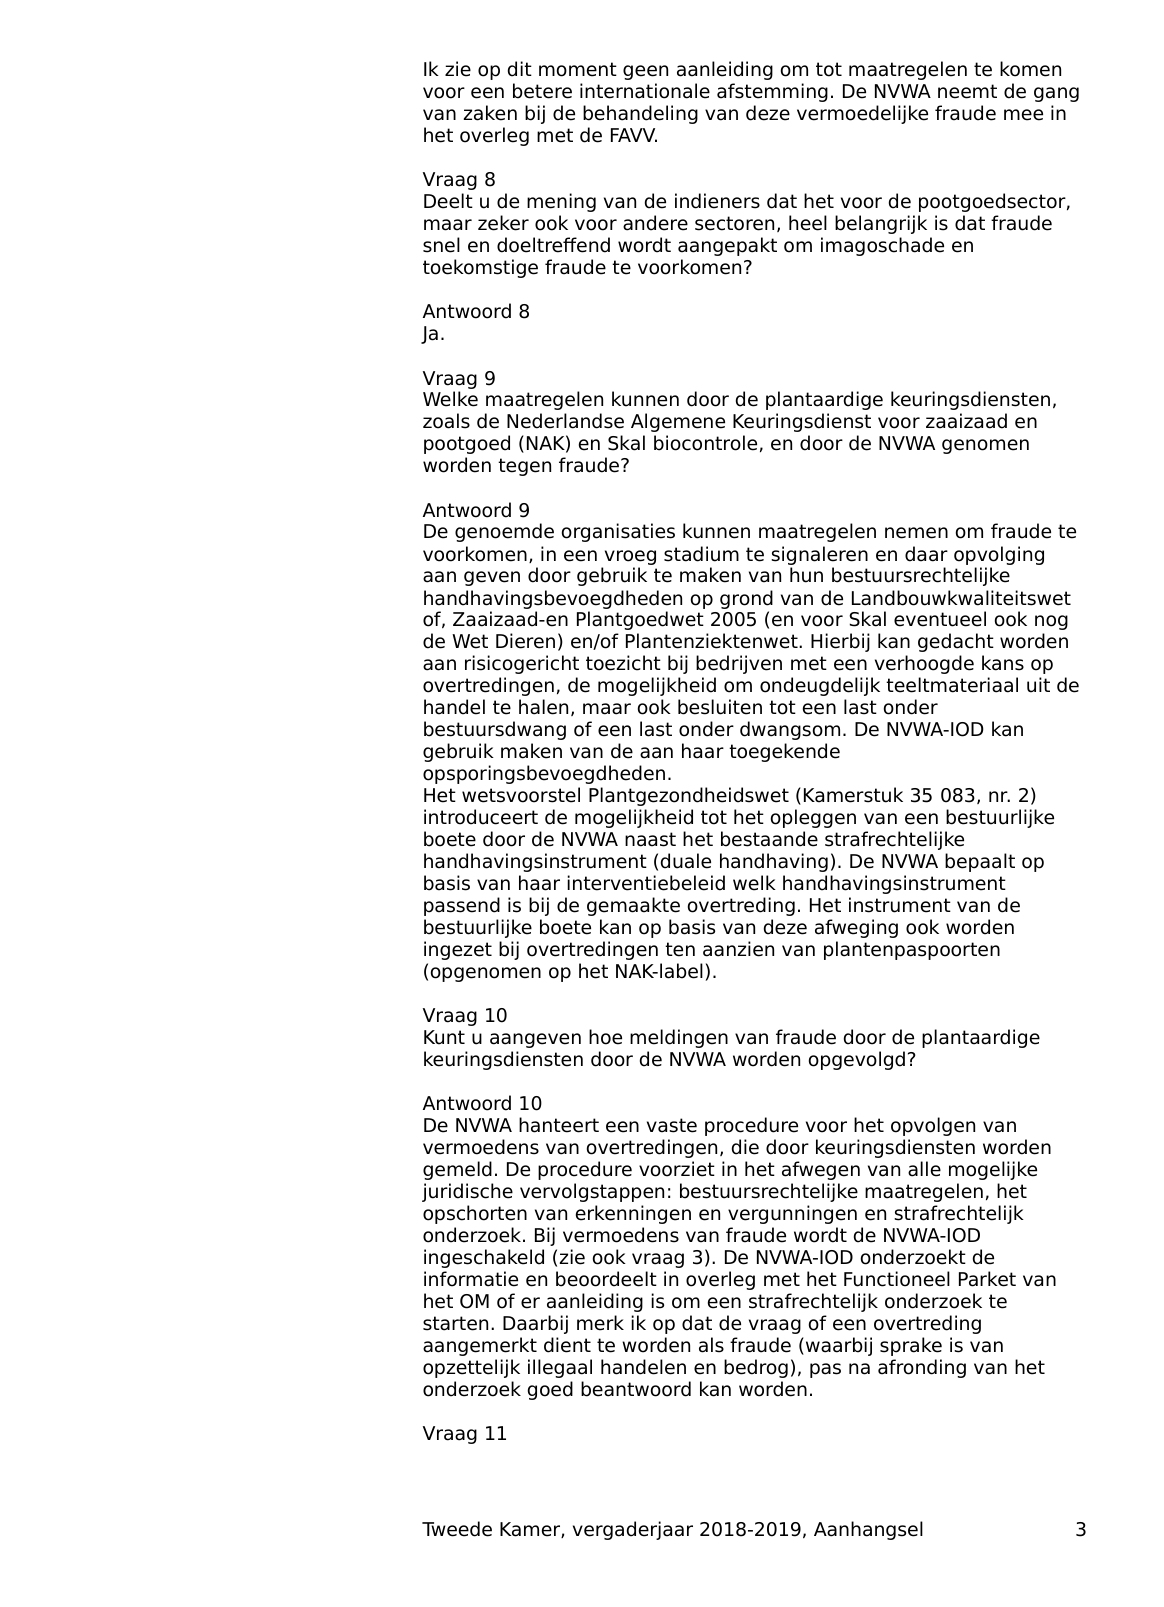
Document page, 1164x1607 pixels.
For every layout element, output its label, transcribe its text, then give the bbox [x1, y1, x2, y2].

text Antwoord 9 [422, 499, 1087, 521]
text Vraag 9 [422, 367, 1087, 389]
text Antwoord 10 [422, 1093, 1087, 1115]
text De genoemde organisaties kunnen maatregelen nemen om fraude te voorkomen, in een vroeg stadium te signaleren en daar opvolging aan geven door gebruik te maken van hun bestuursrechtelijke handhavingsbevoegdheden op grond van de Landbouwkwaliteitswet of, Zaaizaad-en Plantgoedwet 2005 (en voor Skal eventueel ook nog de Wet Dieren) en/of Plantenziektenwet. Hierbij kan gedacht worden aan risicogericht toezicht bij bedrijven met een verhoogde kans op overtredingen, de mogelijkheid om ondeugdelijk teeltmateriaal uit de handel te halen, maar ook besluiten tot een last onder bestuursdwang of een last onder dwangsom. De NVWA-IOD kan gebruik maken van de aan haar toegekende opsporingsbevoegdheden. [422, 521, 1087, 785]
text Vraag 11 [422, 1423, 1087, 1445]
text Welke maatregelen kunnen door de plantaardige keuringsdiensten, zoals de Nederlandse Algemene Keuringsdienst voor zaaizaad en pootgoed (NAK) en Skal biocontrole, en door de NVWA genomen worden tegen fraude? [422, 389, 1087, 477]
text Het wetsvoorstel Plantgezondheidswet (Kamerstuk 35 083, nr. 2) introduceert de mogelijkheid tot het opleggen van een bestuurlijke boete door de NVWA naast het bestaande strafrechtelijke handhavingsinstrument (duale handhaving). De NVWA bepaalt op basis van haar interventiebeleid welk handhavingsinstrument passend is bij de gemaakte overtreding. Het instrument van de bestuurlijke boete kan op basis van deze afweging ook worden ingezet bij overtredingen ten aanzien van plantenpaspoorten (opgenomen op het NAK-label). [422, 785, 1087, 983]
text Ja. [422, 323, 1087, 345]
text Vraag 10 [422, 1005, 1087, 1027]
text Kunt u aangeven hoe meldingen van fraude door de plantaardige keuringsdiensten door de NVWA worden opgevolgd? [422, 1027, 1087, 1071]
text Antwoord 8 [422, 301, 1087, 323]
text Deelt u de mening van de indieners dat het voor de pootgoedsector, maar zeker ook voor andere sectoren, heel belangrijk is dat fraude snel en doeltreffend wordt aangepakt om imagoschade en toekomstige fraude te voorkomen? [422, 191, 1087, 279]
text Vraag 8 [422, 169, 1087, 191]
text Ik zie op dit moment geen aanleiding om tot maatregelen te komen voor een betere internationale afstemming. De NVWA neemt de gang van zaken bij de behandeling van deze vermoedelijke fraude mee in het overleg met de FAVV. [422, 59, 1087, 147]
text De NVWA hanteert een vaste procedure voor het opvolgen van vermoedens van overtredingen, die door keuringsdiensten worden gemeld. De procedure voorziet in het afwegen van alle mogelijke juridische vervolgstappen: bestuursrechtelijke maatregelen, het opschorten van erkenningen en vergunningen en strafrechtelijk onderzoek. Bij vermoedens van fraude wordt de NVWA-IOD ingeschakeld (zie ook vraag 3). De NVWA-IOD onderzoekt de informatie en beoordeelt in overleg met het Functioneel Parket van het OM of er aanleiding is om een strafrechtelijk onderzoek te starten. Daarbij merk ik op dat de vraag of een overtreding aangemerkt dient te worden als fraude (waarbij sprake is van opzettelijk illegaal handelen en bedrog), pas na afronding van het onderzoek goed beantwoord kan worden. [422, 1115, 1087, 1401]
